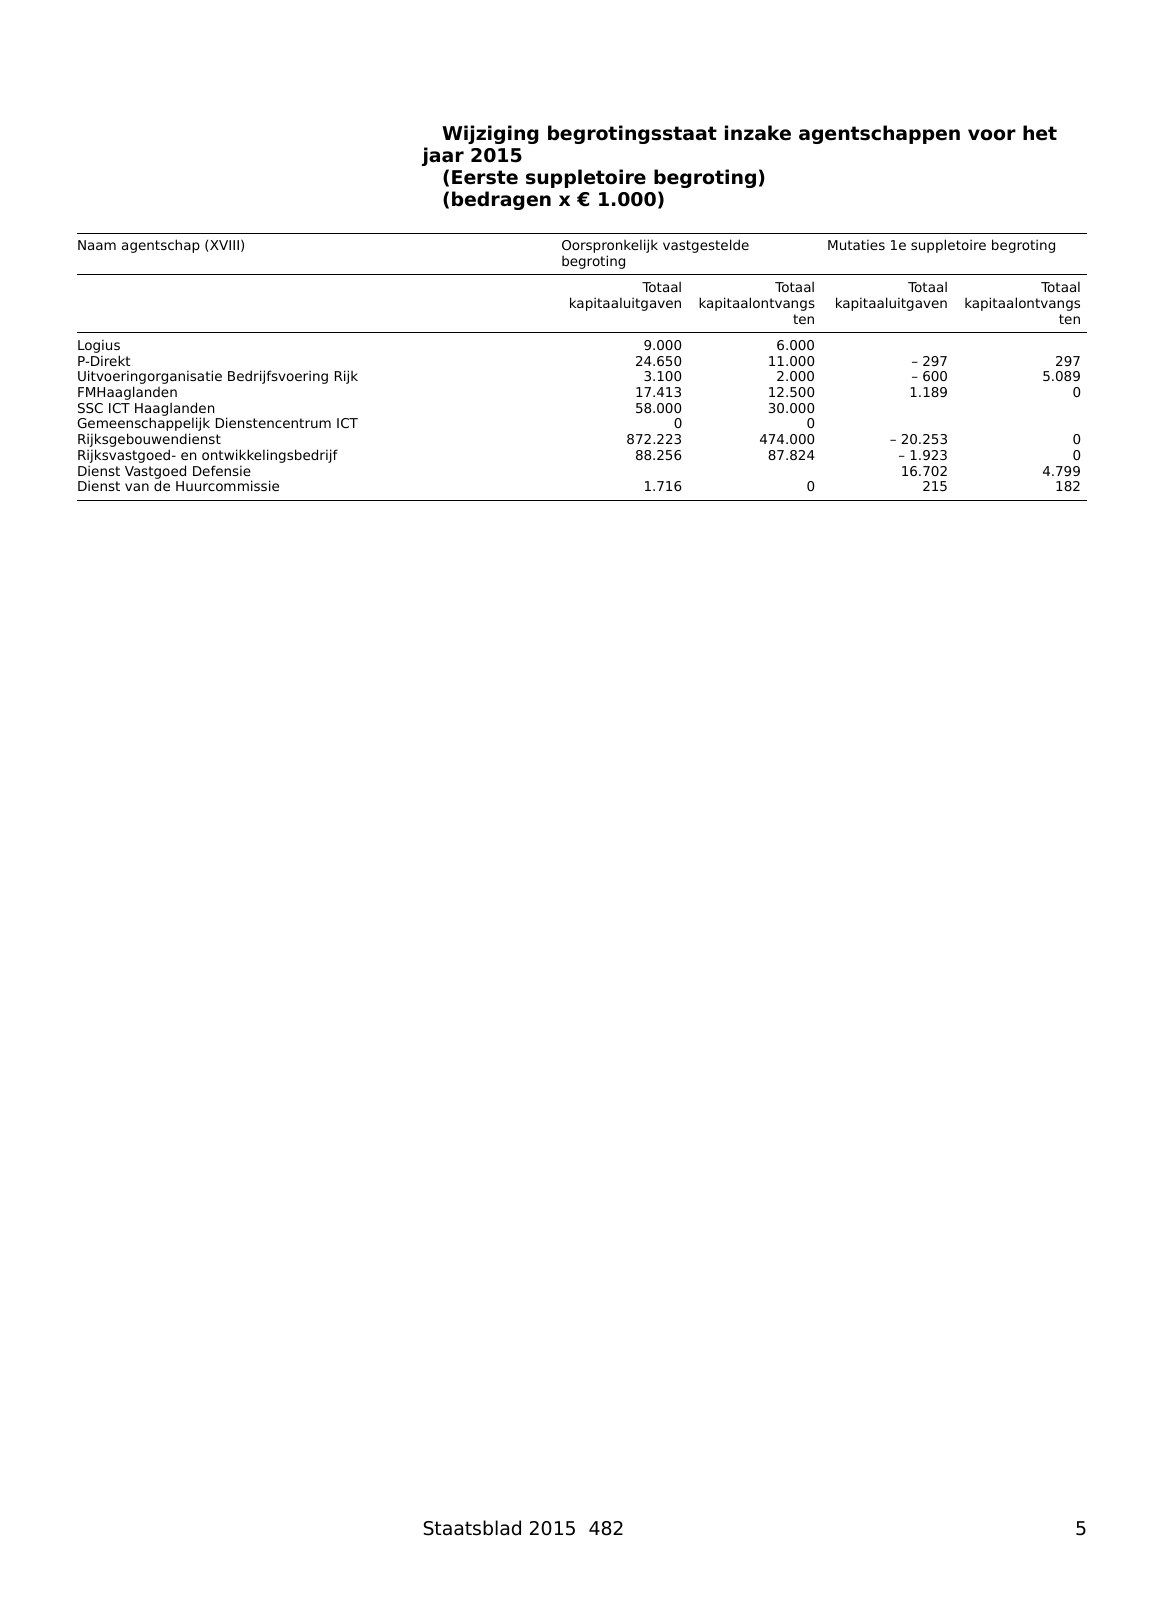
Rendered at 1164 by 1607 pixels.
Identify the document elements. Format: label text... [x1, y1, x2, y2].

table_cell 474.000 [688, 432, 821, 448]
table_cell – 20.253 [821, 432, 954, 448]
table_cell Rijksgebouwendienst [77, 432, 555, 448]
table_cell [821, 401, 954, 416]
table_cell [555, 464, 688, 479]
table_cell 0 [688, 479, 821, 499]
table_cell Dienst Vastgoed Defensie [77, 464, 555, 479]
table_cell [77, 275, 555, 332]
table_header Naam agentschap (XVIII) [77, 234, 555, 274]
text (Eerste suppletoire begroting) [422, 167, 1087, 188]
table_cell Totaal kapitaaluitgaven [555, 275, 688, 332]
table_cell [821, 333, 954, 353]
text (bedragen x € 1.000) [422, 188, 1087, 211]
table_cell 24.650 [555, 353, 688, 369]
table_cell 16.702 [821, 464, 954, 479]
table_cell – 600 [821, 369, 954, 385]
table_cell 1.716 [555, 479, 688, 499]
table_cell Dienst van de Huurcommissie [77, 479, 555, 499]
table_cell 5.089 [954, 369, 1087, 385]
table_cell 215 [821, 479, 954, 499]
table_cell [688, 464, 821, 479]
table_cell 3.100 [555, 369, 688, 385]
table_cell 0 [954, 385, 1087, 401]
table_cell [954, 401, 1087, 416]
table_cell Rijksvastgoed- en ontwikkelingsbedrijf [77, 448, 555, 463]
text Wijziging begrotingsstaat inzake agentschappen voor het jaar 2015 [422, 123, 1087, 167]
table_cell – 297 [821, 353, 954, 369]
table_cell 1.189 [821, 385, 954, 401]
table_cell Totaal kapitaaluitgaven [821, 275, 954, 332]
table_cell 0 [688, 416, 821, 432]
table_cell 4.799 [954, 464, 1087, 479]
table_cell Gemeenschappelijk Dienstencentrum ICT [77, 416, 555, 432]
table_cell 2.000 [688, 369, 821, 385]
table_cell 58.000 [555, 401, 688, 416]
table_cell 30.000 [688, 401, 821, 416]
table_cell – 1.923 [821, 448, 954, 463]
table_cell 0 [954, 448, 1087, 463]
table_cell 11.000 [688, 353, 821, 369]
table_cell [821, 416, 954, 432]
table_cell FMHaaglanden [77, 385, 555, 401]
table_cell 872.223 [555, 432, 688, 448]
table_cell SSC ICT Haaglanden [77, 401, 555, 416]
table_cell Logius [77, 333, 555, 353]
table_cell 17.413 [555, 385, 688, 401]
table_cell 297 [954, 353, 1087, 369]
table_cell 0 [954, 432, 1087, 448]
table_cell 87.824 [688, 448, 821, 463]
table_header Mutaties 1e suppletoire begroting [821, 234, 1087, 274]
table_cell Uitvoeringorganisatie Bedrijfsvoering Rijk [77, 369, 555, 385]
table_cell 12.500 [688, 385, 821, 401]
table_cell [954, 333, 1087, 353]
table_cell 6.000 [688, 333, 821, 353]
table_cell 182 [954, 479, 1087, 499]
table_cell [954, 416, 1087, 432]
table_cell Totaal kapitaalontvangsten [688, 275, 821, 332]
table_cell 0 [555, 416, 688, 432]
table_cell P-Direkt [77, 353, 555, 369]
table_cell Totaal kapitaalontvangsten [954, 275, 1087, 332]
table_cell 88.256 [555, 448, 688, 463]
table_cell 9.000 [555, 333, 688, 353]
table_header Oorspronkelijk vastgestelde begroting [555, 234, 821, 274]
